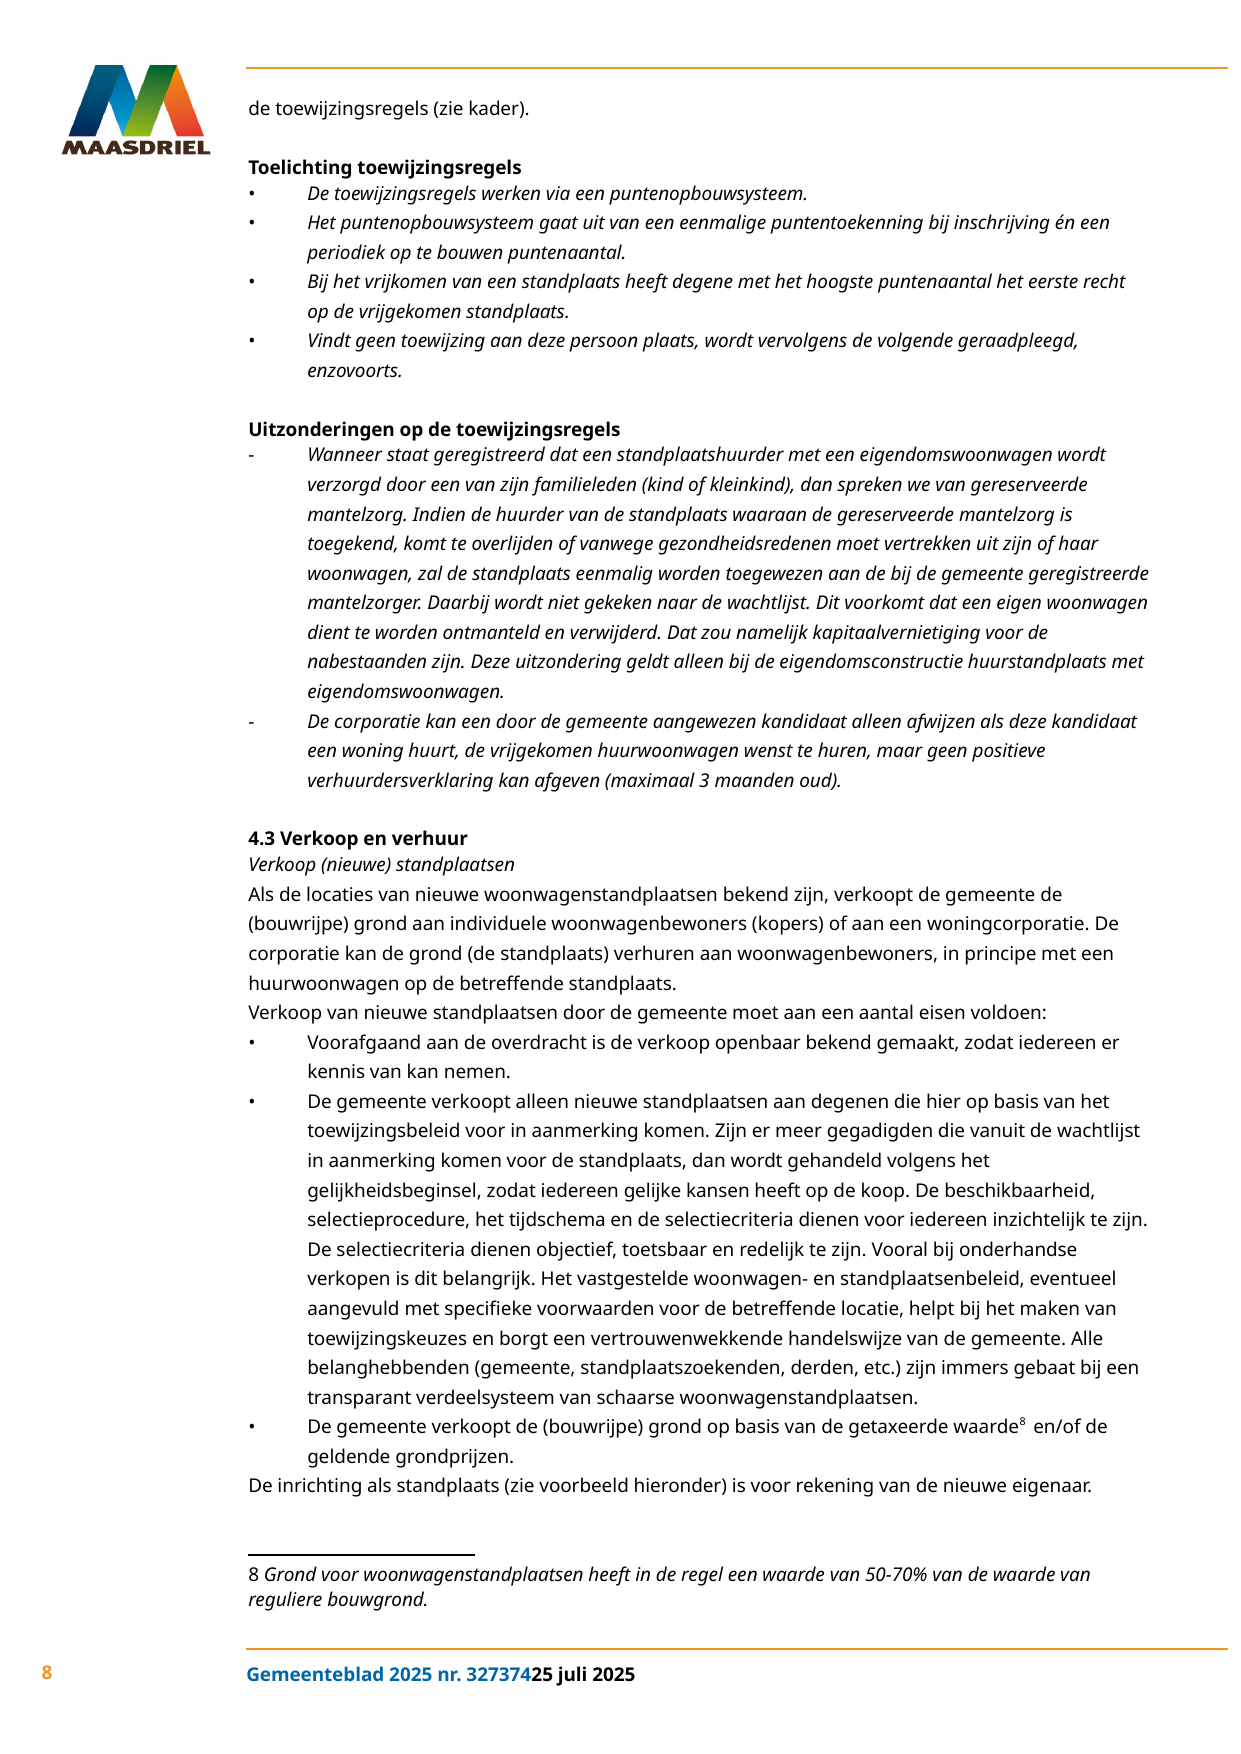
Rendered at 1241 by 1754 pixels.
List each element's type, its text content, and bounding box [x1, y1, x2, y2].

list De gemeente verkoopt de (bouwrijpe) grond op basis van de getaxeerde waarde en/of de geldende grondprijzen. [248, 1413, 1152, 1469]
text Verkoop van nieuwe standplaatsen door de gemeente moet aan een aantal eisen voldoen: [248, 999, 1152, 1025]
table_header Uitzonderingen op de toewijzingsregels [248, 416, 1152, 442]
text 4.3 Verkoop en verhuur [248, 826, 1152, 851]
text De inrichting als standplaats (zie voorbeeld hieronder) is voor rekening van de nieuwe eigenaar. [248, 1473, 1152, 1498]
text de toewijzingsregels (zie kader). [248, 95, 1152, 121]
list Grond voor woonwagenstandplaatsen heeft in de regel een waarde van 50-70% van de waarde van reguliere bouwgrond. [248, 1561, 1152, 1612]
list Voorafgaand aan de overdracht is de verkoop openbaar bekend gemaakt, zodat iedereen er kennis van kan nemen. [248, 1029, 1152, 1084]
picture [41, 47, 231, 172]
table_header Toelichting toewijzingsregels [248, 154, 1152, 180]
table_cell De toewijzingsregels werken via een puntenopbouwsysteem. Het puntenopbouwsysteem gaat uit van een eenmalige puntentoekenning bij inschrijving én een periodiek op te bouwen puntenaantal. Bij het vrijkomen van een standplaats heeft degene met het hoogste puntenaantal het eerste recht op de vrijgekomen standplaats. Vindt geen toewijzing aan deze persoon plaats, wordt vervolgens de volgende geraadpleegd, enzovoorts. [248, 180, 1152, 383]
list De gemeente verkoopt alleen nieuwe standplaatsen aan degenen die hier op basis van het toewijzingsbeleid voor in aanmerking komen. Zijn er meer gegadigden die vanuit de wachtlijst in aanmerking komen voor de standplaats, dan wordt gehandeld volgens het gelijkheidsbeginsel, zodat iedereen gelijke kansen heeft op de koop. De beschikbaarheid, selectieprocedure, het tijdschema en de selectiecriteria dienen voor iedereen inzichtelijk te zijn. De selectiecriteria dienen objectief, toetsbaar en redelijk te zijn. Vooral bij onderhandse verkopen is dit belangrijk. Het vastgestelde woonwagen- en standplaatsenbeleid, eventueel aangevuld met specifieke voorwaarden voor de betreffende locatie, helpt bij het maken van toewijzingskeuzes en borgt een vertrouwenwekkende handelswijze van de gemeente. Alle belanghebbenden (gemeente, standplaatszoekenden, derden, etc.) zijn immers gebaat bij een transparant verdeelsysteem van schaarse woonwagenstandplaatsen. [248, 1088, 1152, 1409]
text Verkoop (nieuwe) standplaatsen [248, 851, 1152, 877]
table_cell Wanneer staat geregistreerd dat een standplaatshuurder met een eigendomswoonwagen wordt verzorgd door een van zijn familieleden (kind of kleinkind), dan spreken we van gereserveerde mantelzorg. Indien de huurder van de standplaats waaraan de gereserveerde mantelzorg is toegekend, komt te overlijden of vanwege gezondheidsredenen moet vertrekken uit zijn of haar woonwagen, zal de standplaats eenmalig worden toegewezen aan de bij de gemeente geregistreerde mantelzorger. Daarbij wordt niet gekeken naar de wachtlijst. Dit voorkomt dat een eigen woonwagen dient te worden ontmanteld en verwijderd. Dat zou namelijk kapitaalvernietiging voor de nabestaanden zijn. Deze uitzondering geldt alleen bij de eigendomsconstructie huurstandplaats met eigendomswoonwagen. De corporatie kan een door de gemeente aangewezen kandidaat alleen afwijzen als deze kandidaat een woning huurt, de vrijgekomen huurwoonwagen wenst te huren, maar geen positieve verhuurdersverklaring kan afgeven (maximaal 3 maanden oud). [248, 442, 1152, 793]
text Als de locaties van nieuwe woonwagenstandplaatsen bekend zijn, verkoopt de gemeente de (bouwrijpe) grond aan individuele woonwagenbewoners (kopers) of aan een woningcorporatie. De corporatie kan de grond (de standplaats) verhuren aan woonwagenbewoners, in principe met een huurwoonwagen op de betreffende standplaats. [248, 881, 1152, 995]
